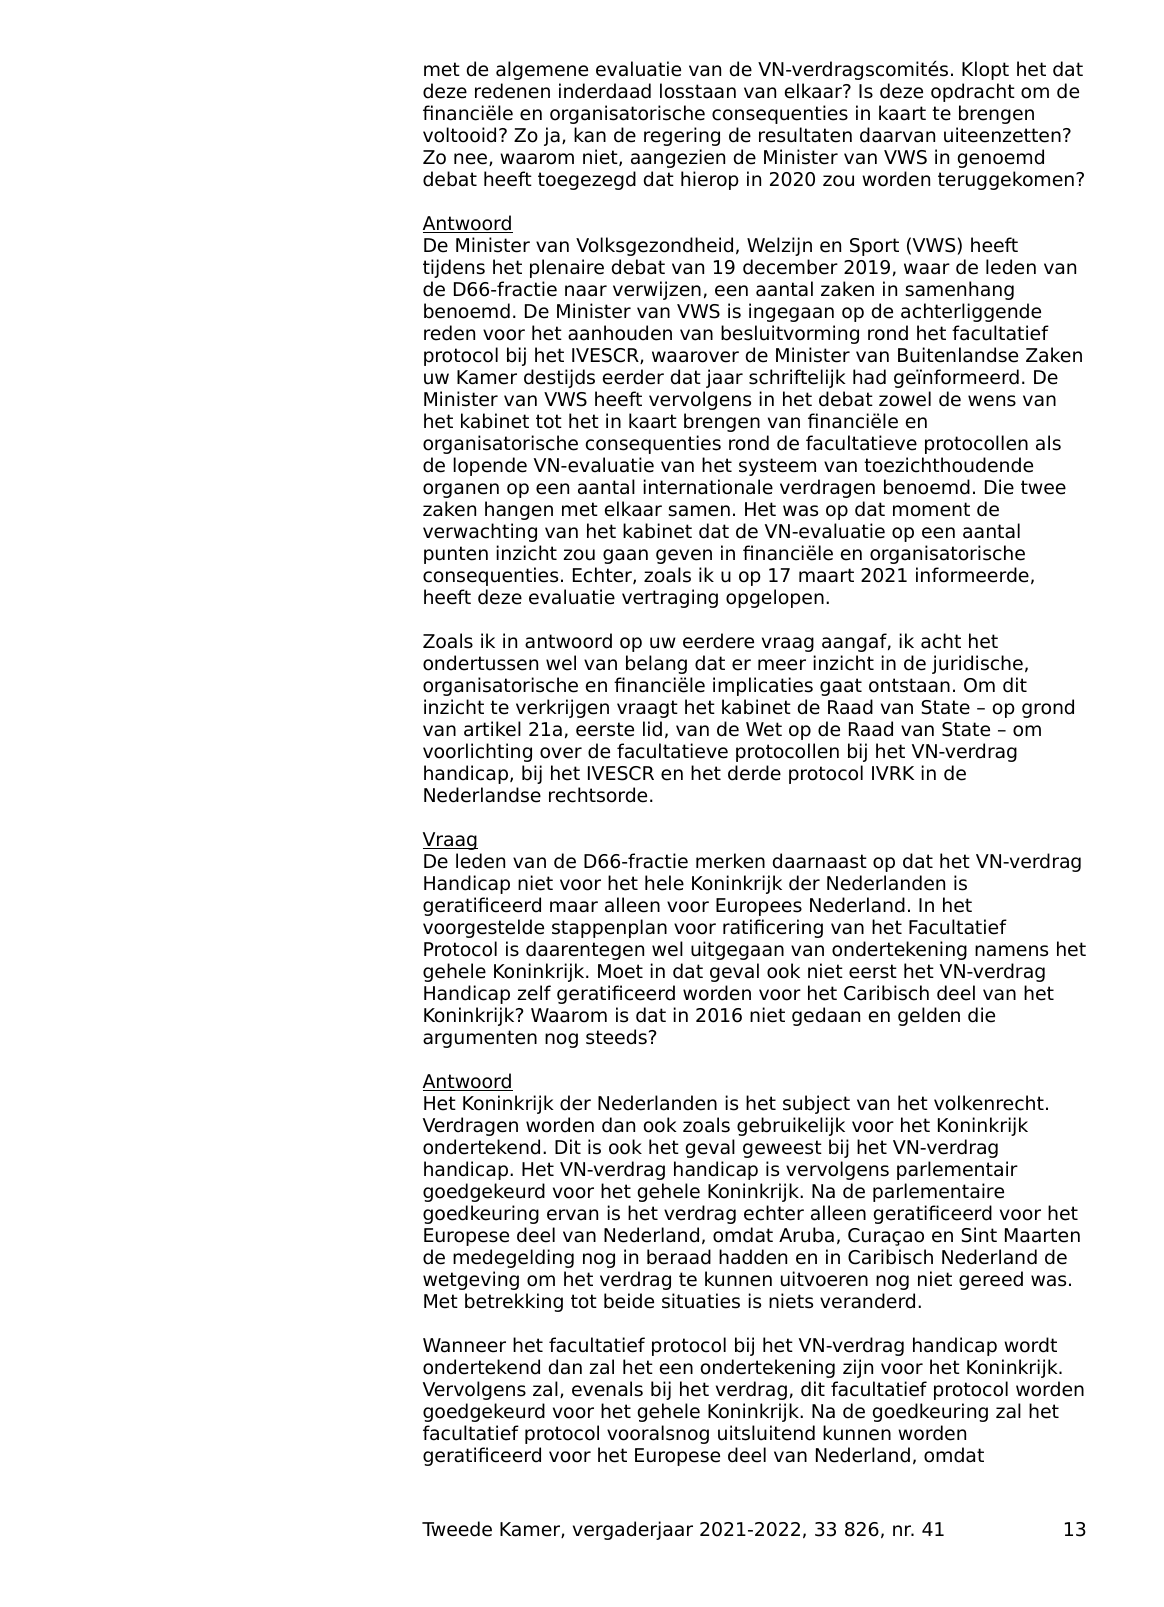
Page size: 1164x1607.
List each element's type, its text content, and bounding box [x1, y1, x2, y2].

text Antwoord [422, 213, 1087, 235]
text met de algemene evaluatie van de VN-verdragscomités. Klopt het dat deze redenen inderdaad losstaan van elkaar? Is deze opdracht om de financiële en organisatorische consequenties in kaart te brengen voltooid? Zo ja, kan de regering de resultaten daarvan uiteenzetten? Zo nee, waarom niet, aangezien de Minister van VWS in genoemd debat heeft toegezegd dat hierop in 2020 zou worden teruggekomen? [422, 59, 1087, 191]
text Zoals ik in antwoord op uw eerdere vraag aangaf, ik acht het ondertussen wel van belang dat er meer inzicht in de juridische, organisatorische en financiële implicaties gaat ontstaan. Om dit inzicht te verkrijgen vraagt het kabinet de Raad van State – op grond van artikel 21a, eerste lid, van de Wet op de Raad van State – om voorlichting over de facultatieve protocollen bij het VN-verdrag handicap, bij het IVESCR en het derde protocol IVRK in de Nederlandse rechtsorde. [422, 631, 1087, 807]
text Vraag [422, 829, 1087, 851]
text De leden van de D66-fractie merken daarnaast op dat het VN-verdrag Handicap niet voor het hele Koninkrijk der Nederlanden is geratificeerd maar alleen voor Europees Nederland. In het voorgestelde stappenplan voor ratificering van het Facultatief Protocol is daarentegen wel uitgegaan van ondertekening namens het gehele Koninkrijk. Moet in dat geval ook niet eerst het VN-verdrag Handicap zelf geratificeerd worden voor het Caribisch deel van het Koninkrijk? Waarom is dat in 2016 niet gedaan en gelden die argumenten nog steeds? [422, 851, 1087, 1049]
text Antwoord [422, 1071, 1087, 1093]
text Wanneer het facultatief protocol bij het VN-verdrag handicap wordt ondertekend dan zal het een ondertekening zijn voor het Koninkrijk. Vervolgens zal, evenals bij het verdrag, dit facultatief protocol worden goedgekeurd voor het gehele Koninkrijk. Na de goedkeuring zal het facultatief protocol vooralsnog uitsluitend kunnen worden geratificeerd voor het Europese deel van Nederland, omdat [422, 1335, 1087, 1467]
text De Minister van Volksgezondheid, Welzijn en Sport (VWS) heeft tijdens het plenaire debat van 19 december 2019, waar de leden van de D66-fractie naar verwijzen, een aantal zaken in samenhang benoemd. De Minister van VWS is ingegaan op de achterliggende reden voor het aanhouden van besluitvorming rond het facultatief protocol bij het IVESCR, waarover de Minister van Buitenlandse Zaken uw Kamer destijds eerder dat jaar schriftelijk had geïnformeerd. De Minister van VWS heeft vervolgens in het debat zowel de wens van het kabinet tot het in kaart brengen van financiële en organisatorische consequenties rond de facultatieve protocollen als de lopende VN-evaluatie van het systeem van toezichthoudende organen op een aantal internationale verdragen benoemd. Die twee zaken hangen met elkaar samen. Het was op dat moment de verwachting van het kabinet dat de VN-evaluatie op een aantal punten inzicht zou gaan geven in financiële en organisatorische consequenties. Echter, zoals ik u op 17 maart 2021 informeerde, heeft deze evaluatie vertraging opgelopen. [422, 235, 1087, 609]
text Het Koninkrijk der Nederlanden is het subject van het volkenrecht. Verdragen worden dan ook zoals gebruikelijk voor het Koninkrijk ondertekend. Dit is ook het geval geweest bij het VN-verdrag handicap. Het VN-verdrag handicap is vervolgens parlementair goedgekeurd voor het gehele Koninkrijk. Na de parlementaire goedkeuring ervan is het verdrag echter alleen geratificeerd voor het Europese deel van Nederland, omdat Aruba, Curaçao en Sint Maarten de medegelding nog in beraad hadden en in Caribisch Nederland de wetgeving om het verdrag te kunnen uitvoeren nog niet gereed was. Met betrekking tot beide situaties is niets veranderd. [422, 1093, 1087, 1313]
